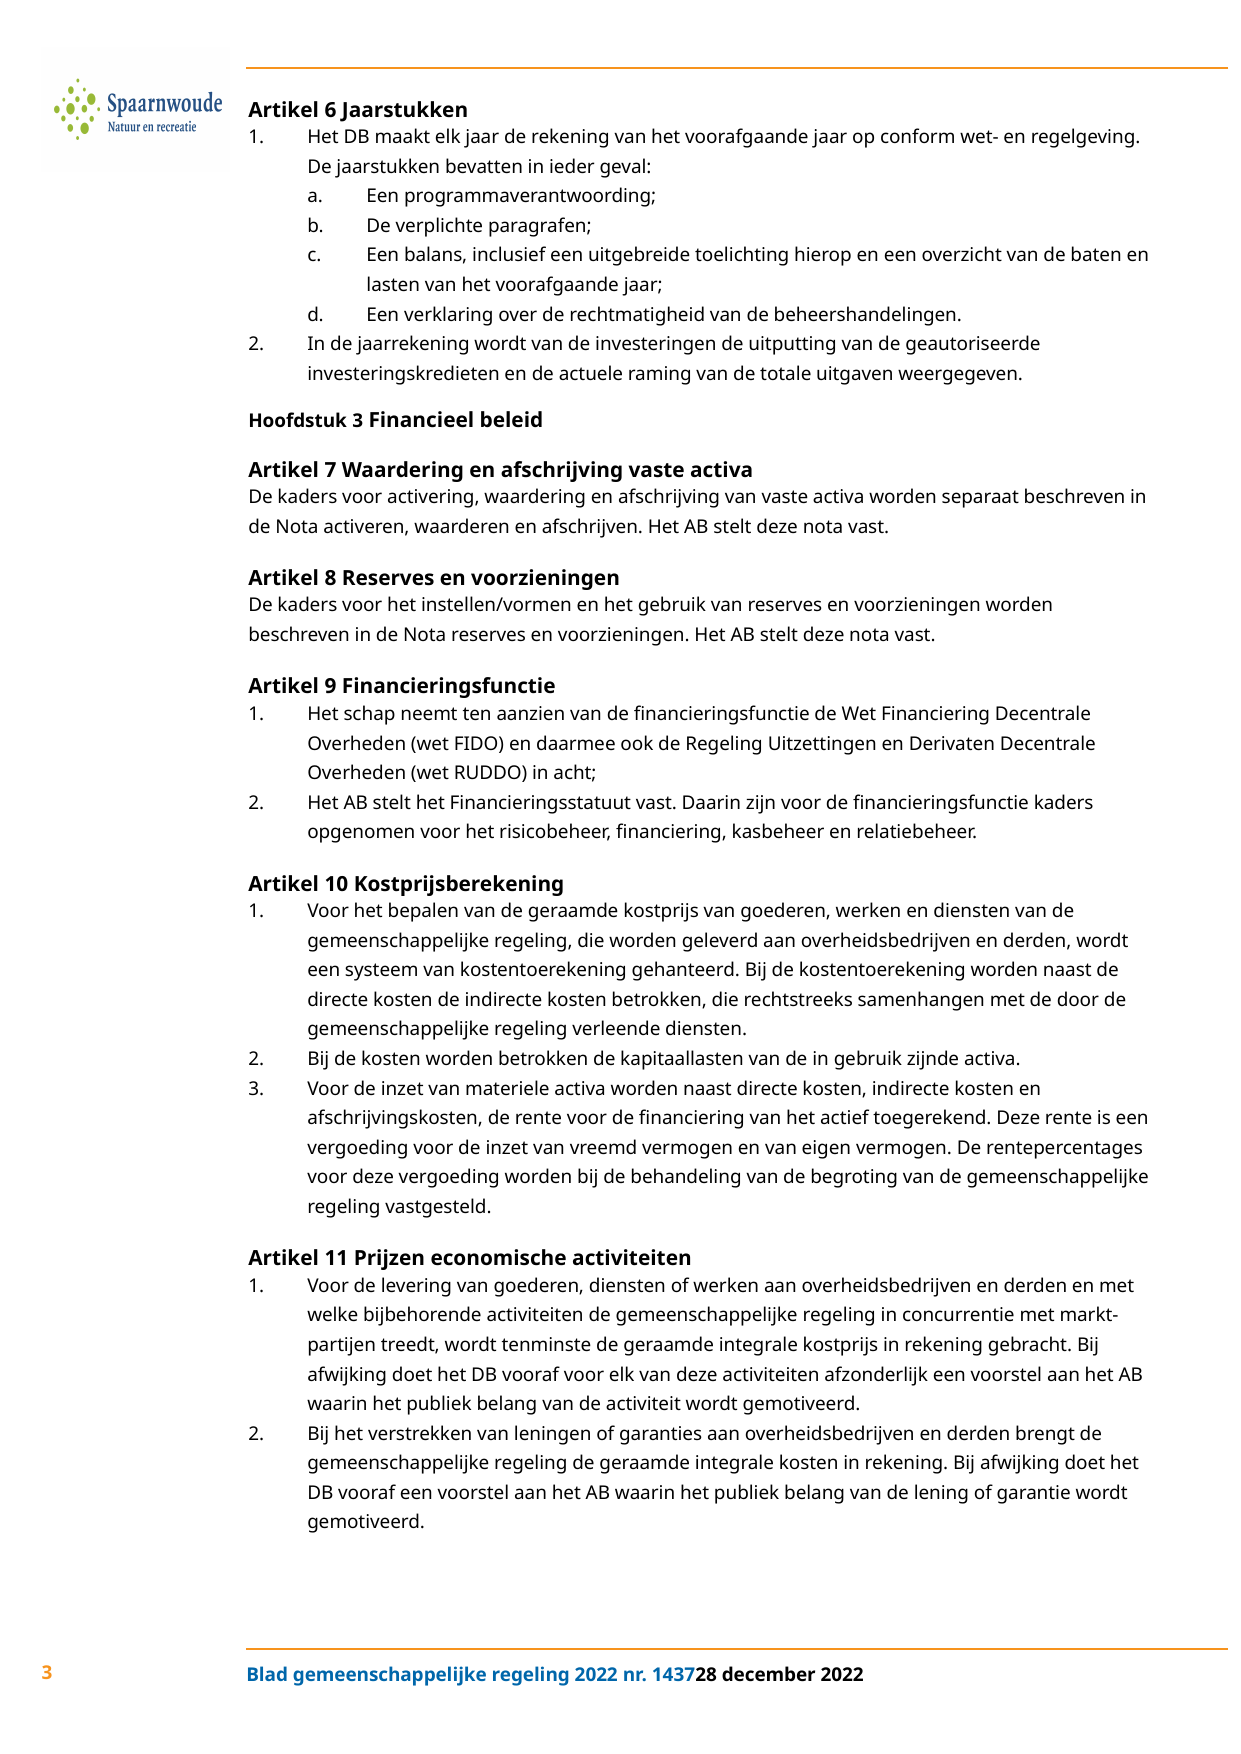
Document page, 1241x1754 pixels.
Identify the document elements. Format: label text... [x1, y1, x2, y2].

list Bij de kosten worden betrokken de kapitaallasten van de in gebruik zijnde activa. [248, 1045, 1152, 1071]
text De kaders voor activering, waardering en afschrijving van vaste activa worden separaat beschreven in de Nota activeren, waarderen en afschrijven. Het AB stelt deze nota vast. [248, 483, 1152, 538]
list Het AB stelt het Financieringsstatuut vast. Daarin zijn voor de financieringsfunctie kaders opgenomen voor het risicobeheer, financiering, kasbeheer en relatiebeheer. [248, 789, 1152, 844]
list Bij het verstrekken van leningen of garanties aan overheidsbedrijven en derden brengt de gemeenschappelijke regeling de geraamde integrale kosten in rekening. Bij afwijking doet het DB vooraf een voorstel aan het AB waarin het publiek belang van de lening of garantie wordt gemotiveerd. [248, 1420, 1152, 1534]
text Artikel 11 Prijzen economische activiteiten [248, 1243, 1152, 1272]
list In de jaarrekening wordt van de investeringen de uitputting van de geautoriseerde investeringskredieten en de actuele raming van de totale uitgaven weergegeven. [248, 330, 1152, 386]
list Een balans, inclusief een uitgebreide toelichting hierop en een overzicht van de baten en lasten van het voorafgaande jaar; [307, 242, 1152, 297]
text Artikel 6 Jaarstukken [248, 95, 1152, 123]
text Artikel 7 Waardering en afschrijving vaste activa [248, 455, 1152, 483]
text Hoofdstuk 3 Financieel beleid [248, 406, 1152, 434]
list Voor het bepalen van de geraamde kostprijs van goederen, werken en diensten van de gemeenschappelijke regeling, die worden geleverd aan overheidsbedrijven en derden, wordt een systeem van kostentoerekening gehanteerd. Bij de kostentoerekening worden naast de directe kosten de indirecte kosten betrokken, die rechtstreeks samenhangen met de door de gemeenschappelijke regeling verleende diensten. [248, 897, 1152, 1041]
list Een verklaring over de rechtmatigheid van de beheershandelingen. [307, 301, 1152, 326]
text Artikel 8 Reserves en voorzieningen [248, 563, 1152, 592]
list Een programmaverantwoording; [307, 182, 1152, 208]
text De kaders voor het instellen/vormen en het gebruik van reserves en voorzieningen worden beschreven in de Nota reserves en voorzieningen. Het AB stelt deze nota vast. [248, 592, 1152, 647]
text Artikel 9 Financieringsfunctie [248, 672, 1152, 700]
list Het DB maakt elk jaar de rekening van het voorafgaande jaar op conform wet- en regelgeving. De jaarstukken bevatten in ieder geval: [248, 123, 1152, 178]
list De verplichte paragrafen; [307, 212, 1152, 238]
picture [41, 47, 231, 172]
list Het schap neemt ten aanzien van de financieringsfunctie de Wet Financiering Decentrale Overheden (wet FIDO) en daarmee ook de Regeling Uitzettingen en Derivaten Decentrale Overheden (wet RUDDO) in acht; [248, 700, 1152, 785]
list Voor de levering van goederen, diensten of werken aan overheidsbedrijven en derden en met welke bijbehorende activiteiten de gemeenschappelijke regeling in concurrentie met markt-partijen treedt, wordt tenminste de geraamde integrale kostprijs in rekening gebracht. Bij afwijking doet het DB vooraf voor elk van deze activiteiten afzonderlijk een voorstel aan het AB waarin het publiek belang van de activiteit wordt gemotiveerd. [248, 1272, 1152, 1416]
text Artikel 10 Kostprijsberekening [248, 869, 1152, 897]
list Voor de inzet van materiele activa worden naast directe kosten, indirecte kosten en afschrijvingskosten, de rente voor de financiering van het actief toegerekend. Deze rente is een vergoeding voor de inzet van vreemd vermogen en van eigen vermogen. De rentepercentages voor deze vergoeding worden bij de behandeling van de begroting van de gemeenschappelijke regeling vastgesteld. [248, 1075, 1152, 1219]
